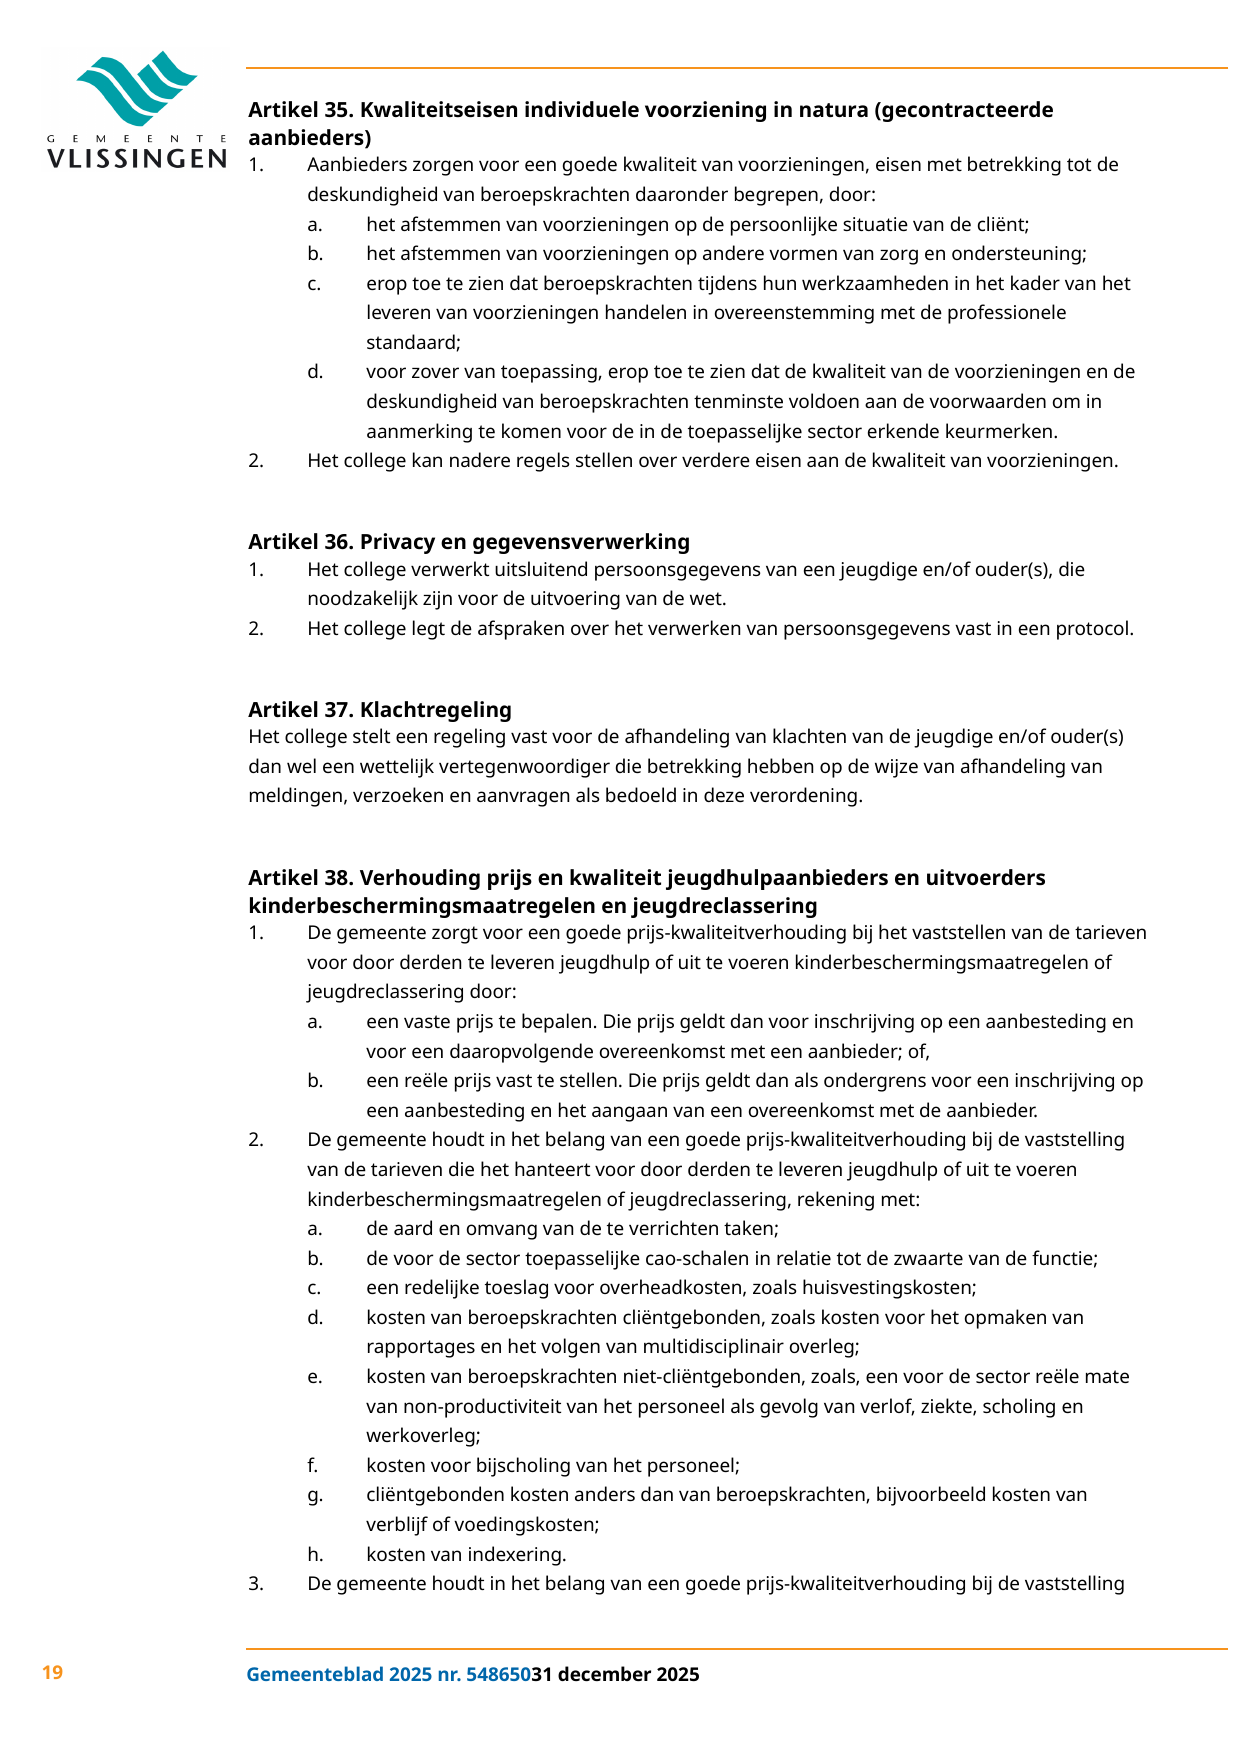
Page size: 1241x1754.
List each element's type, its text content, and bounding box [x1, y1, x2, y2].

text Artikel 38. Verhouding prijs en kwaliteit jeugdhulpaanbieders en uitvoerders kinderbeschermingsmaatregelen en jeugdreclassering [248, 863, 1152, 919]
list De gemeente zorgt voor een goede prijs-kwaliteitverhouding bij het vaststellen van de tarieven voor door derden te leveren jeugdhulp of uit te voeren kinderbeschermingsmaatregelen of jeugdreclassering door: [248, 919, 1152, 1004]
list kosten van beroepskrachten cliëntgebonden, zoals kosten voor het opmaken van rapportages en het volgen van multidisciplinair overleg; [307, 1304, 1152, 1359]
text Artikel 37. Klachtregeling [248, 695, 1152, 723]
list voor zover van toepassing, erop toe te zien dat de kwaliteit van de voorzieningen en de deskundigheid van beroepskrachten tenminste voldoen aan de voorwaarden om in aanmerking te komen voor de in de toepasselijke sector erkende keurmerken. [307, 359, 1152, 444]
list een reële prijs vast te stellen. Die prijs geldt dan als ondergrens voor een inschrijving op een aanbesteding en het aangaan van een overeenkomst met de aanbieder. [307, 1067, 1152, 1123]
list de voor de sector toepasselijke cao-schalen in relatie tot de zwaarte van de functie; [307, 1245, 1152, 1271]
list een redelijke toeslag voor overheadkosten, zoals huisvestingskosten; [307, 1274, 1152, 1300]
picture [41, 47, 231, 172]
list Het college legt de afspraken over het verwerken van persoonsgegevens vast in een protocol. [248, 615, 1152, 641]
list erop toe te zien dat beroepskrachten tijdens hun werkzaamheden in het kader van het leveren van voorzieningen handelen in overeenstemming met de professionele standaard; [307, 270, 1152, 355]
list het afstemmen van voorzieningen op andere vormen van zorg en ondersteuning; [307, 240, 1152, 266]
list kosten van beroepskrachten niet-cliëntgebonden, zoals, een voor de sector reële mate van non-productiviteit van het personeel als gevolg van verlof, ziekte, scholing en werkoverleg; [307, 1363, 1152, 1448]
list de aard en omvang van de te verrichten taken; [307, 1215, 1152, 1241]
list De gemeente houdt in het belang van een goede prijs-kwaliteitverhouding bij de vaststelling [248, 1570, 1152, 1596]
text Het college stelt een regeling vast voor de afhandeling van klachten van de jeugdige en/of ouder(s) dan wel een wettelijk vertegenwoordiger die betrekking hebben op de wijze van afhandeling van meldingen, verzoeken en aanvragen als bedoeld in deze verordening. [248, 723, 1152, 808]
text Artikel 36. Privacy en gegevensverwerking [248, 527, 1152, 556]
list kosten van indexering. [307, 1541, 1152, 1567]
list Het college verwerkt uitsluitend persoonsgegevens van een jeugdige en/of ouder(s), die noodzakelijk zijn voor de uitvoering van de wet. [248, 556, 1152, 611]
list een vaste prijs te bepalen. Die prijs geldt dan voor inschrijving op een aanbesteding en voor een daaropvolgende overeenkomst met een aanbieder; of, [307, 1008, 1152, 1064]
list het afstemmen van voorzieningen op de persoonlijke situatie van de cliënt; [307, 211, 1152, 237]
list Aanbieders zorgen voor een goede kwaliteit van voorzieningen, eisen met betrekking tot de deskundigheid van beroepskrachten daaronder begrepen, door: [248, 152, 1152, 207]
list Het college kan nadere regels stellen over verdere eisen aan de kwaliteit van voorzieningen. [248, 447, 1152, 473]
list kosten voor bijscholing van het personeel; [307, 1452, 1152, 1478]
text Artikel 35. Kwaliteitseisen individuele voorziening in natura (gecontracteerde aanbieders) [248, 95, 1152, 152]
list De gemeente houdt in het belang van een goede prijs-kwaliteitverhouding bij de vaststelling van de tarieven die het hanteert voor door derden te leveren jeugdhulp of uit te voeren kinderbeschermingsmaatregelen of jeugdreclassering, rekening met: [248, 1127, 1152, 1212]
list cliëntgebonden kosten anders dan van beroepskrachten, bijvoorbeeld kosten van verblijf of voedingskosten; [307, 1482, 1152, 1537]
